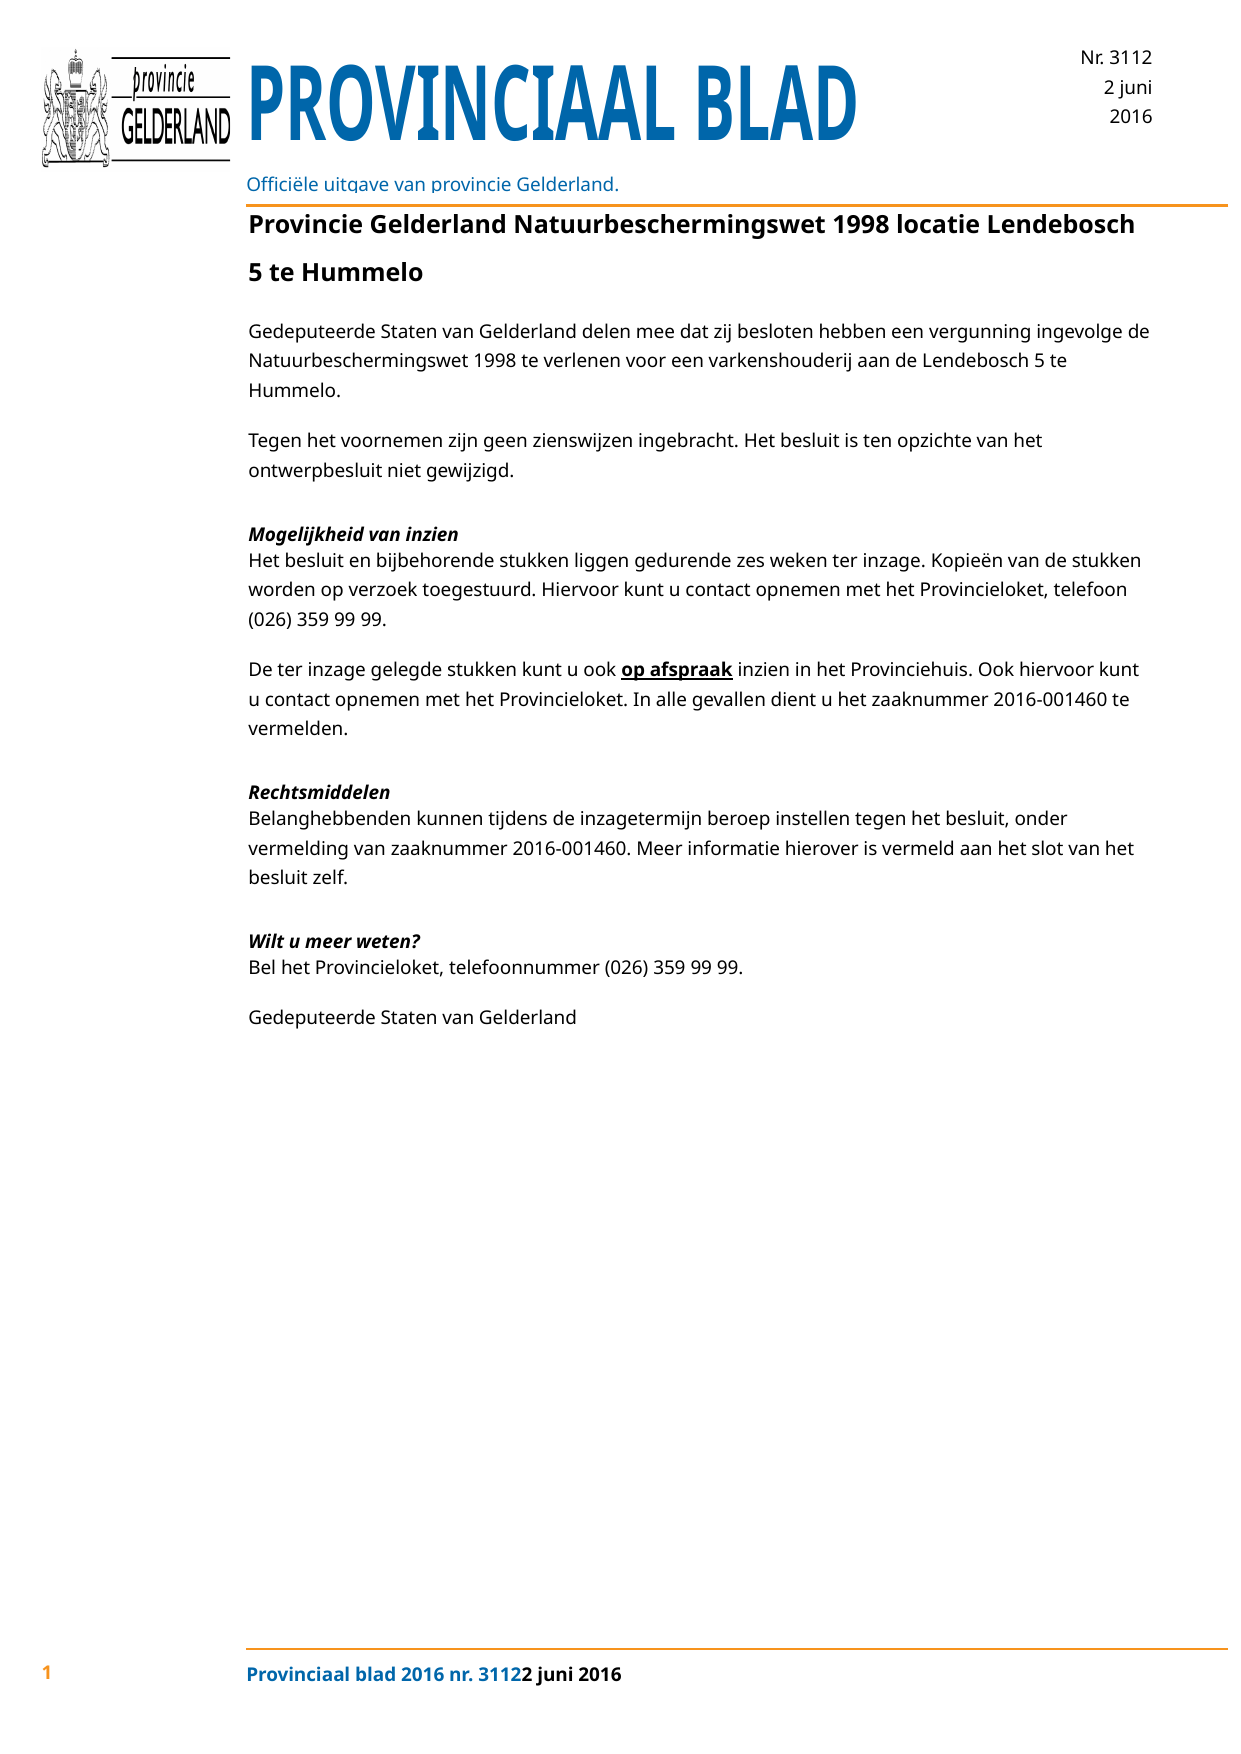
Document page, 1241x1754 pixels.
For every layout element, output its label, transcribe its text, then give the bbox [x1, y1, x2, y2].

text Belanghebbenden kunnen tijdens de inzagetermijn beroep instellen tegen het besluit, onder vermelding van zaaknummer 2016-001460. Meer informatie hierover is vermeld aan het slot van het besluit zelf. [248, 805, 1152, 890]
text Het besluit en bijbehorende stukken liggen gedurende zes weken ter inzage. Kopieën van de stukken worden op verzoek toegestuurd. Hiervoor kunt u contact opnemen met het Provincieloket, telefoon (026) 359 99 99. [248, 547, 1152, 632]
text Tegen het voornemen zijn geen zienswijzen ingebracht. Het besluit is ten opzichte van het ontwerpbesluit niet gewijzigd. [248, 427, 1152, 483]
text Wilt u meer weten? [248, 928, 1152, 954]
text Gedeputeerde Staten van Gelderland delen mee dat zij besloten hebben een vergunning ingevolge de Natuurbeschermingswet 1998 te verlenen voor een varkenshouderij aan de Lendebosch 5 te Hummelo. [248, 318, 1152, 403]
text Bel het Provincieloket, telefoonnummer (026) 359 99 99. [248, 954, 1152, 980]
text Provincie Gelderland Natuurbeschermingswet 1998 locatie Lendebosch 5 te Hummelo [248, 207, 1152, 288]
picture [41, 47, 231, 172]
text De ter inzage gelegde stukken kunt u ook op afspraak inzien in het Provinciehuis. Ook hiervoor kunt u contact opnemen met het Provincieloket. In alle gevallen dient u het zaaknummer 2016-001460 te vermelden. [248, 656, 1152, 741]
text Gedeputeerde Staten van Gelderland [248, 1004, 1152, 1030]
text Mogelijkheid van inzien [248, 521, 1152, 547]
text Rechtsmiddelen [248, 779, 1152, 805]
